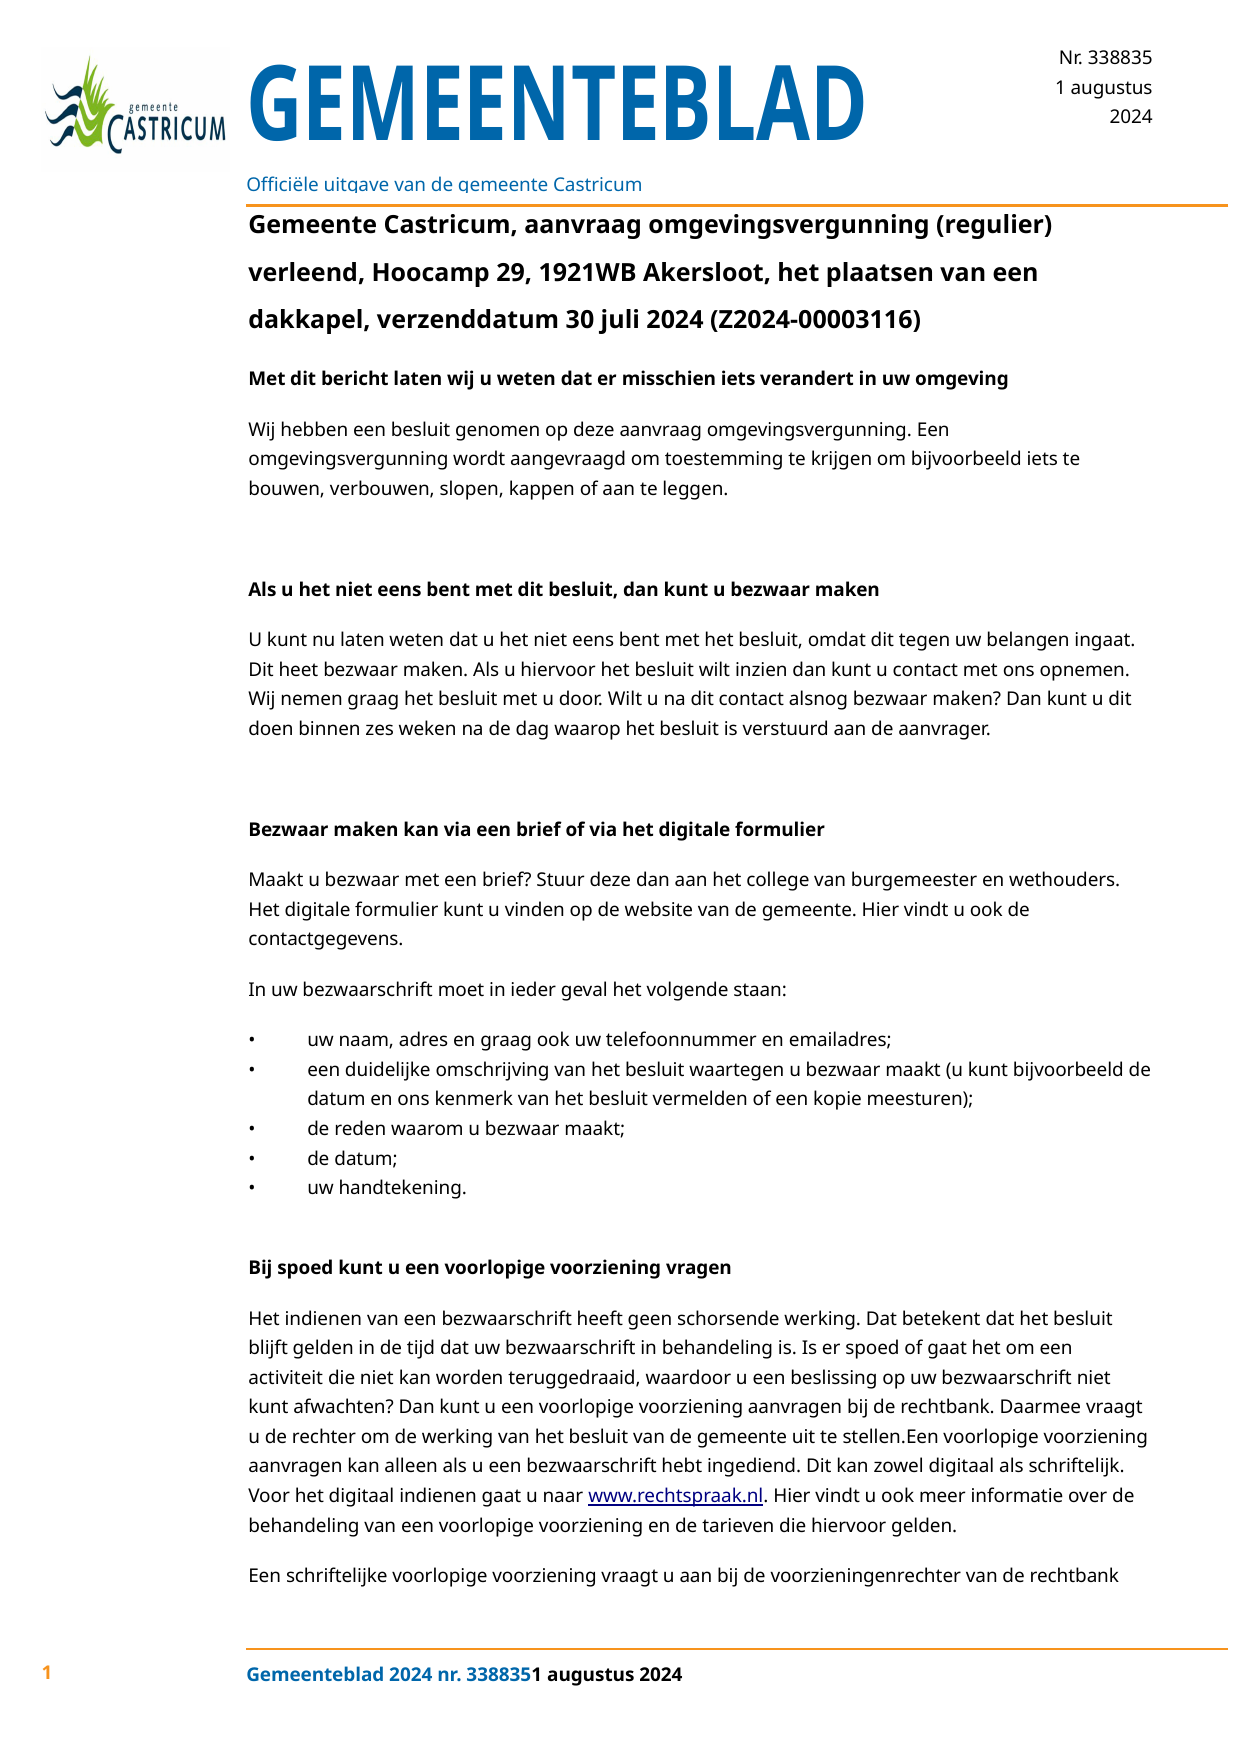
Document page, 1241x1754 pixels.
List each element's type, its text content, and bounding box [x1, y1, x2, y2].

text Met dit bericht laten wij u weten dat er misschien iets verandert in uw omgeving [248, 366, 1152, 391]
text Een schriftelijke voorlopige voorziening vraagt u aan bij de voorzieningenrechter van de rechtbank [248, 1562, 1152, 1588]
text In uw bezwaarschrift moet in ieder geval het volgende staan: [248, 976, 1152, 1002]
list uw naam, adres en graag ook uw telefoonnummer en emailadres; [248, 1026, 1152, 1052]
text Bij spoed kunt u een voorlopige voorziening vragen [248, 1254, 1152, 1280]
picture [41, 47, 231, 172]
text Maakt u bezwaar met een brief? Stuur deze dan aan het college van burgemeester en wethouders. Het digitale formulier kunt u vinden op de website van de gemeente. Hier vindt u ook de contactgegevens. [248, 866, 1152, 951]
list de reden waarom u bezwaar maakt; [248, 1115, 1152, 1141]
text Wij hebben een besluit genomen op deze aanvraag omgevingsvergunning. Een omgevingsvergunning wordt aangevraagd om toestemming te krijgen om bijvoorbeeld iets te bouwen, verbouwen, slopen, kappen of aan te leggen. [248, 416, 1152, 501]
text Als u het niet eens bent met dit besluit, dan kunt u bezwaar maken [248, 576, 1152, 602]
text Gemeente Castricum, aanvraag omgevingsvergunning (regulier) verleend, Hoocamp 29, 1921WB Akersloot, het plaatsen van een dakkapel, verzenddatum 30 juli 2024 (Z2024-00003116) [248, 207, 1152, 336]
list uw handtekening. [248, 1174, 1152, 1200]
list de datum; [248, 1145, 1152, 1170]
text Het indienen van een bezwaarschrift heeft geen schorsende werking. Dat betekent dat het besluit blijft gelden in de tijd dat uw bezwaarschrift in behandeling is. Is er spoed of gaat het om een activiteit die niet kan worden teruggedraaid, waardoor u een beslissing op uw bezwaarschrift niet kunt afwachten? Dan kunt u een voorlopige voorziening aanvragen bij de rechtbank. Daarmee vraagt u de rechter om de werking van het besluit van de gemeente uit te stellen.Een voorlopige voorziening aanvragen kan alleen als u een bezwaarschrift hebt ingediend. Dit kan zowel digitaal als schriftelijk. Voor het digitaal indienen gaat u naar www.rechtspraak.nl. Hier vindt u ook meer informatie over de behandeling van een voorlopige voorziening en de tarieven die hiervoor gelden. [248, 1305, 1152, 1537]
text Bezwaar maken kan via een brief of via het digitale formulier [248, 816, 1152, 842]
list een duidelijke omschrijving van het besluit waartegen u bezwaar maakt (u kunt bijvoorbeeld de datum en ons kenmerk van het besluit vermelden of een kopie meesturen); [248, 1056, 1152, 1111]
text U kunt nu laten weten dat u het niet eens bent met het besluit, omdat dit tegen uw belangen ingaat. Dit heet bezwaar maken. Als u hiervoor het besluit wilt inzien dan kunt u contact met ons opnemen. Wij nemen graag het besluit met u door. Wilt u na dit contact alsnog bezwaar maken? Dan kunt u dit doen binnen zes weken na de dag waarop het besluit is verstuurd aan de aanvrager. [248, 626, 1152, 741]
